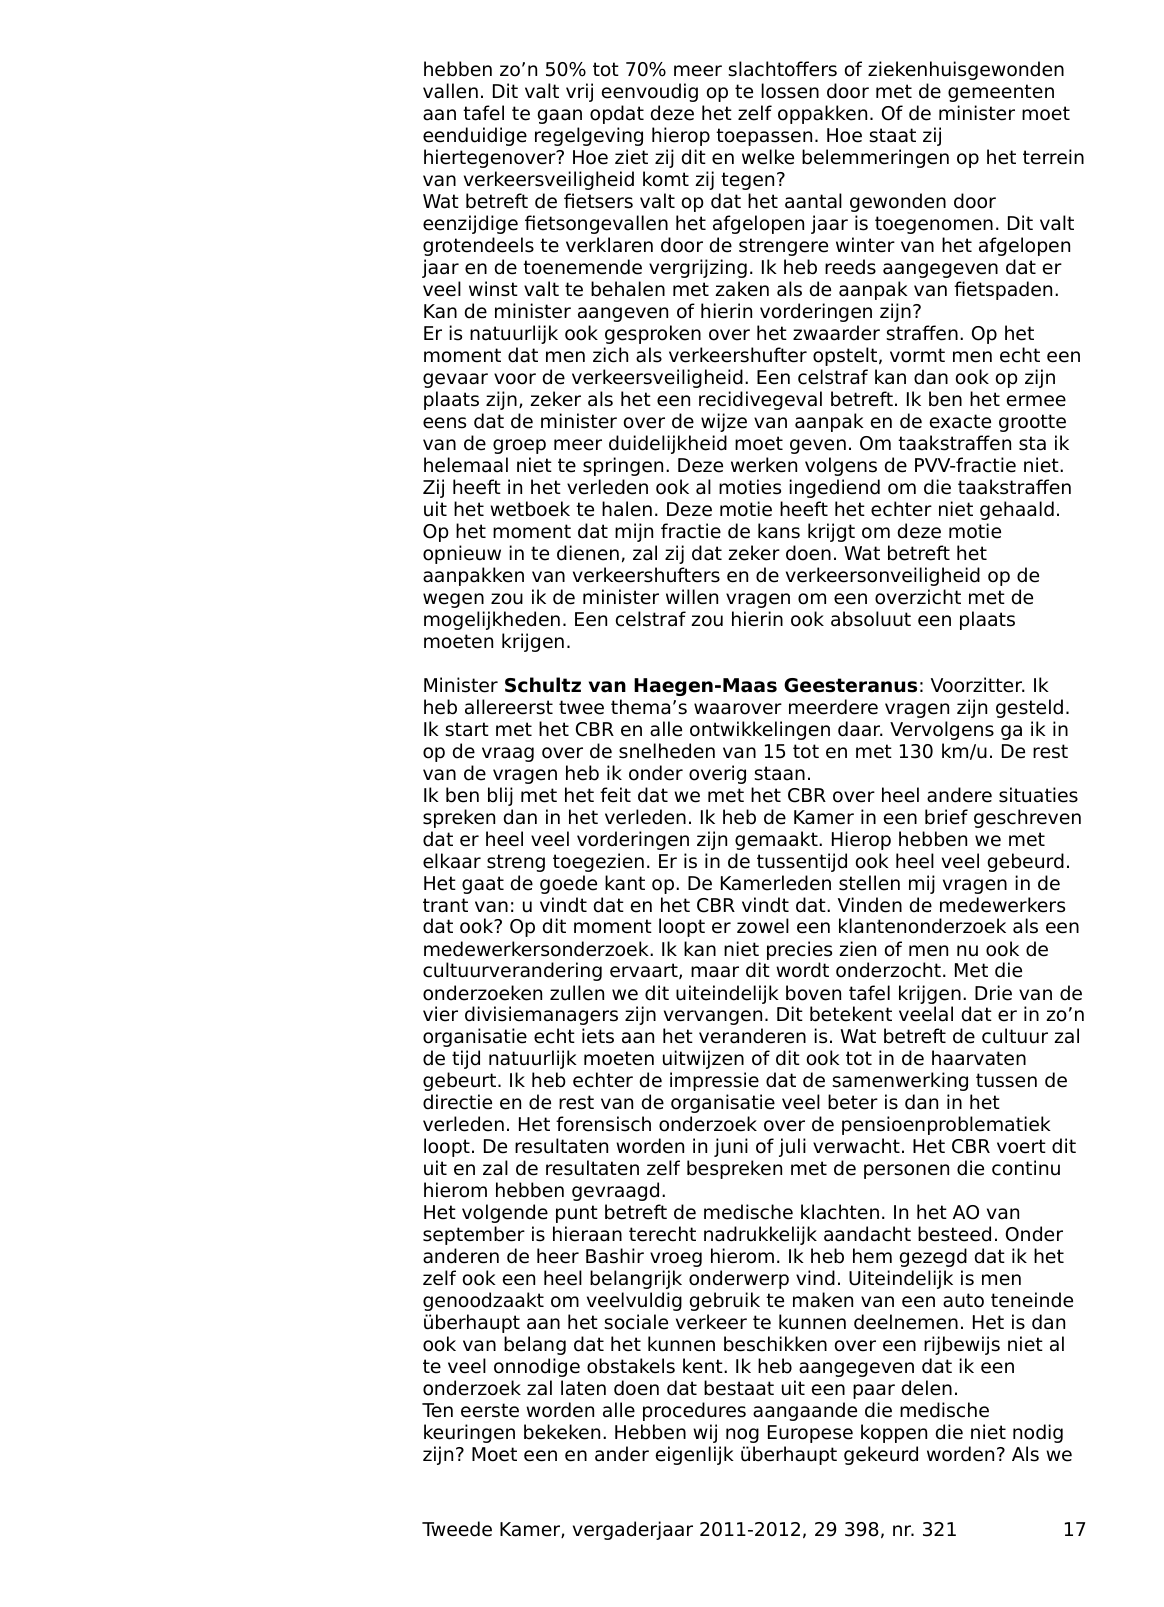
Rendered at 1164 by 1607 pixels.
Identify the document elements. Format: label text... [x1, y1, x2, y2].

text Het volgende punt betreft de medische klachten. In het AO van september is hieraan terecht nadrukkelijk aandacht besteed. Onder anderen de heer Bashir vroeg hierom. Ik heb hem gezegd dat ik het zelf ook een heel belangrijk onderwerp vind. Uiteindelijk is men genoodzaakt om veelvuldig gebruik te maken van een auto teneinde überhaupt aan het sociale verkeer te kunnen deelnemen. Het is dan ook van belang dat het kunnen beschikken over een rijbewijs niet al te veel onnodige obstakels kent. Ik heb aangegeven dat ik een onderzoek zal laten doen dat bestaat uit een paar delen. [422, 1202, 1087, 1400]
text Wat betreft de fietsers valt op dat het aantal gewonden door eenzijdige fietsongevallen het afgelopen jaar is toegenomen. Dit valt grotendeels te verklaren door de strengere winter van het afgelopen jaar en de toenemende vergrijzing. Ik heb reeds aangegeven dat er veel winst valt te behalen met zaken als de aanpak van fietspaden. Kan de minister aangeven of hierin vorderingen zijn? [422, 191, 1087, 323]
text Ik ben blij met het feit dat we met het CBR over heel andere situaties spreken dan in het verleden. Ik heb de Kamer in een brief geschreven dat er heel veel vorderingen zijn gemaakt. Hierop hebben we met elkaar streng toegezien. Er is in de tussentijd ook heel veel gebeurd. Het gaat de goede kant op. De Kamerleden stellen mij vragen in de trant van: u vindt dat en het CBR vindt dat. Vinden de medewerkers dat ook? Op dit moment loopt er zowel een klantenonderzoek als een medewerkersonderzoek. Ik kan niet precies zien of men nu ook de cultuurverandering ervaart, maar dit wordt onderzocht. Met die onderzoeken zullen we dit uiteindelijk boven tafel krijgen. Drie van de vier divisiemanagers zijn vervangen. Dit betekent veelal dat er in zo’n organisatie echt iets aan het veranderen is. Wat betreft de cultuur zal de tijd natuurlijk moeten uitwijzen of dit ook tot in de haarvaten gebeurt. Ik heb echter de impressie dat de samenwerking tussen de directie en de rest van de organisatie veel beter is dan in het verleden. Het forensisch onderzoek over de pensioenproblematiek loopt. De resultaten worden in juni of juli verwacht. Het CBR voert dit uit en zal de resultaten zelf bespreken met de personen die continu hierom hebben gevraagd. [422, 784, 1087, 1202]
text Minister Schultz van Haegen-Maas Geesteranus: Voorzitter. Ik heb allereerst twee thema’s waarover meerdere vragen zijn gesteld. Ik start met het CBR en alle ontwikkelingen daar. Vervolgens ga ik in op de vraag over de snelheden van 15 tot en met 130 km/u. De rest van de vragen heb ik onder overig staan. [422, 675, 1087, 784]
text hebben zo’n 50% tot 70% meer slachtoffers of ziekenhuisgewonden vallen. Dit valt vrij eenvoudig op te lossen door met de gemeenten aan tafel te gaan opdat deze het zelf oppakken. Of de minister moet eenduidige regelgeving hierop toepassen. Hoe staat zij hiertegenover? Hoe ziet zij dit en welke belemmeringen op het terrein van verkeersveiligheid komt zij tegen? [422, 59, 1087, 191]
text Ten eerste worden alle procedures aangaande die medische keuringen bekeken. Hebben wij nog Europese koppen die niet nodig zijn? Moet een en ander eigenlijk überhaupt gekeurd worden? Als we [422, 1400, 1087, 1466]
text Er is natuurlijk ook gesproken over het zwaarder straffen. Op het moment dat men zich als verkeershufter opstelt, vormt men echt een gevaar voor de verkeersveiligheid. Een celstraf kan dan ook op zijn plaats zijn, zeker als het een recidivegeval betreft. Ik ben het ermee eens dat de minister over de wijze van aanpak en de exacte grootte van de groep meer duidelijkheid moet geven. Om taakstraffen sta ik helemaal niet te springen. Deze werken volgens de PVV-fractie niet. Zij heeft in het verleden ook al moties ingediend om die taakstraffen uit het wetboek te halen. Deze motie heeft het echter niet gehaald. Op het moment dat mijn fractie de kans krijgt om deze motie opnieuw in te dienen, zal zij dat zeker doen. Wat betreft het aanpakken van verkeershufters en de verkeersonveiligheid op de wegen zou ik de minister willen vragen om een overzicht met de mogelijkheden. Een celstraf zou hierin ook absoluut een plaats moeten krijgen. [422, 323, 1087, 652]
